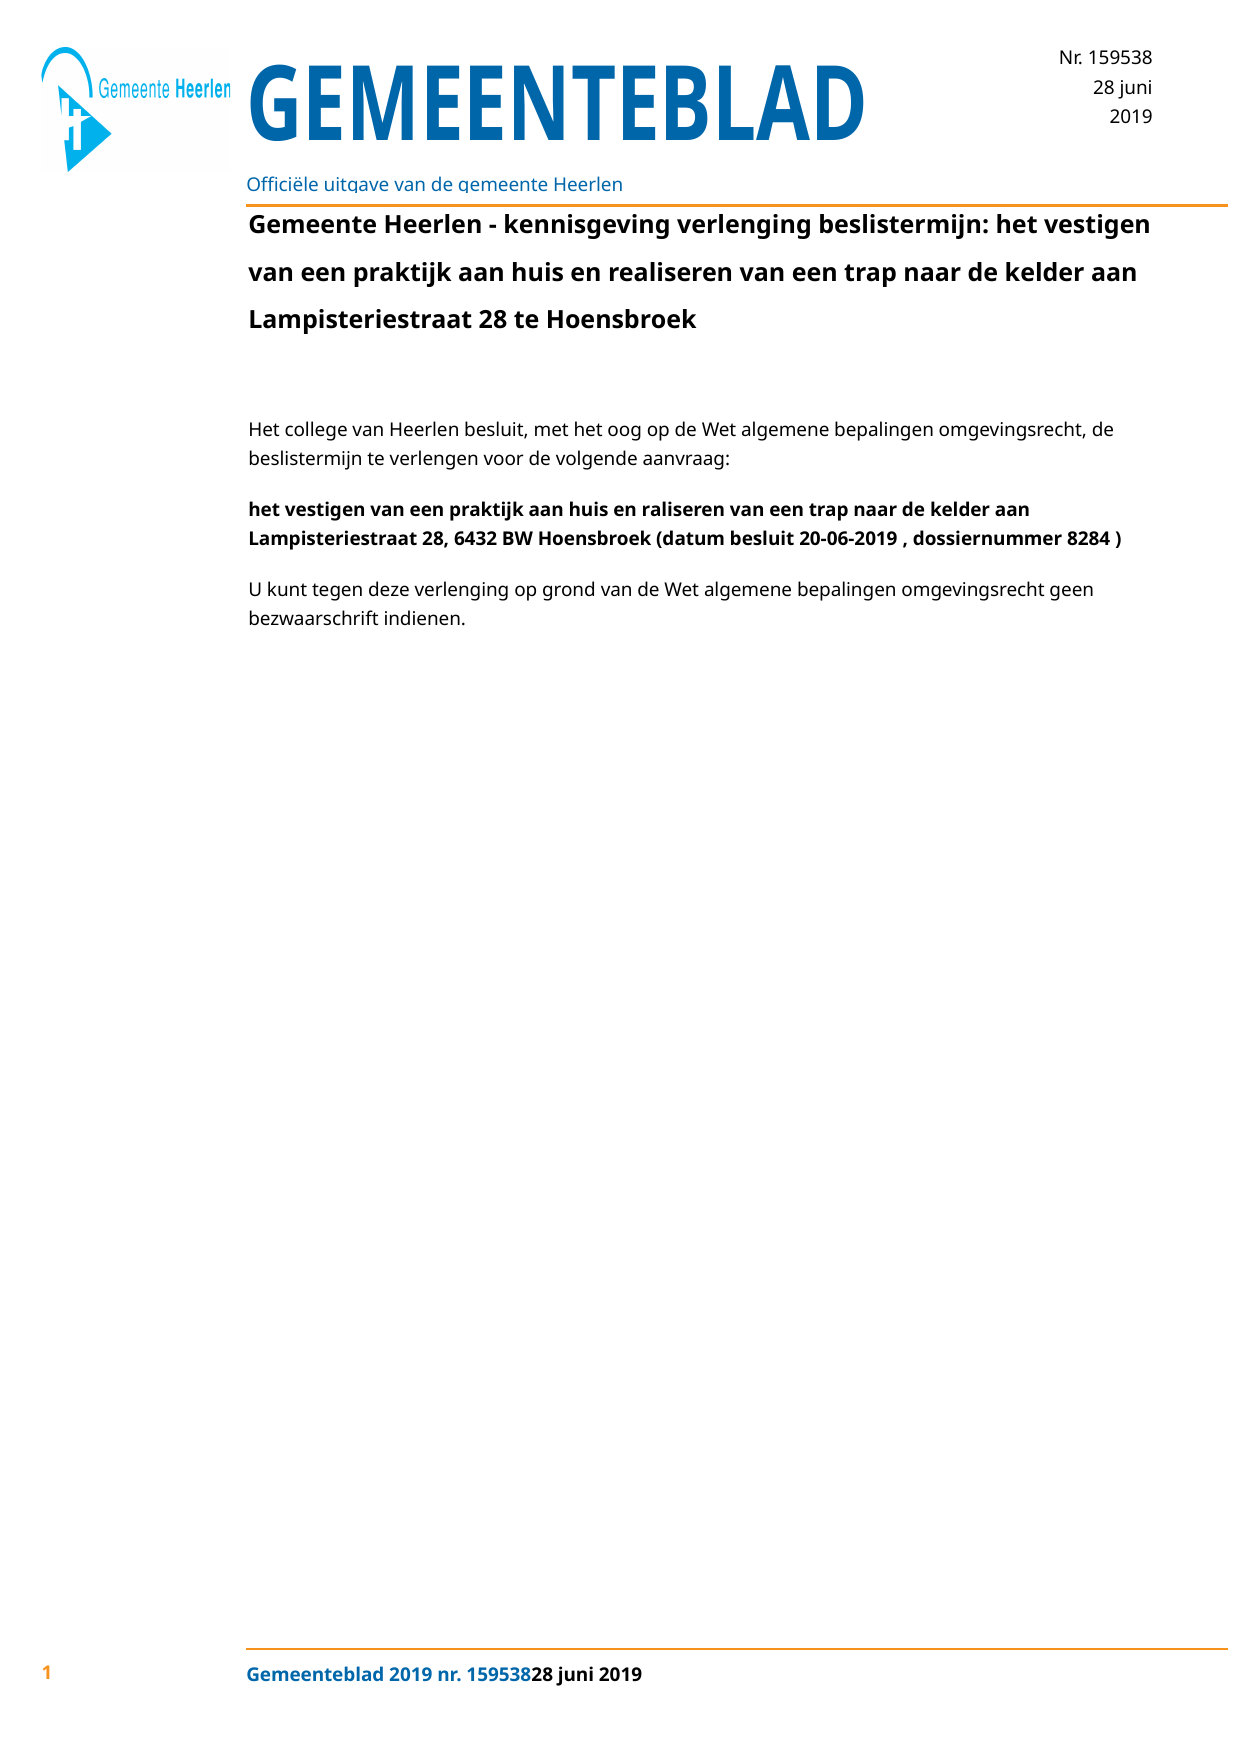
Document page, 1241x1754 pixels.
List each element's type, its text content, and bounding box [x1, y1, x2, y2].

picture [41, 47, 231, 172]
picture [41, 47, 58, 70]
text Het college van Heerlen besluit, met het oog op de Wet algemene bepalingen omgevingsrecht, de beslistermijn te verlengen voor de volgende aanvraag: [248, 416, 1152, 471]
text het vestigen van een praktijk aan huis en raliseren van een trap naar de kelder aan Lampisteriestraat 28, 6432 BW Hoensbroek (datum besluit 20-06-2019 , dossiernummer 8284 ) [248, 496, 1152, 551]
text U kunt tegen deze verlenging op grond van de Wet algemene bepalingen omgevingsrecht geen bezwaarschrift indienen. [248, 576, 1152, 631]
text Gemeente Heerlen - kennisgeving verlenging beslistermijn: het vestigen van een praktijk aan huis en realiseren van een trap naar de kelder aan Lampisteriestraat 28 te Hoensbroek [248, 207, 1152, 336]
